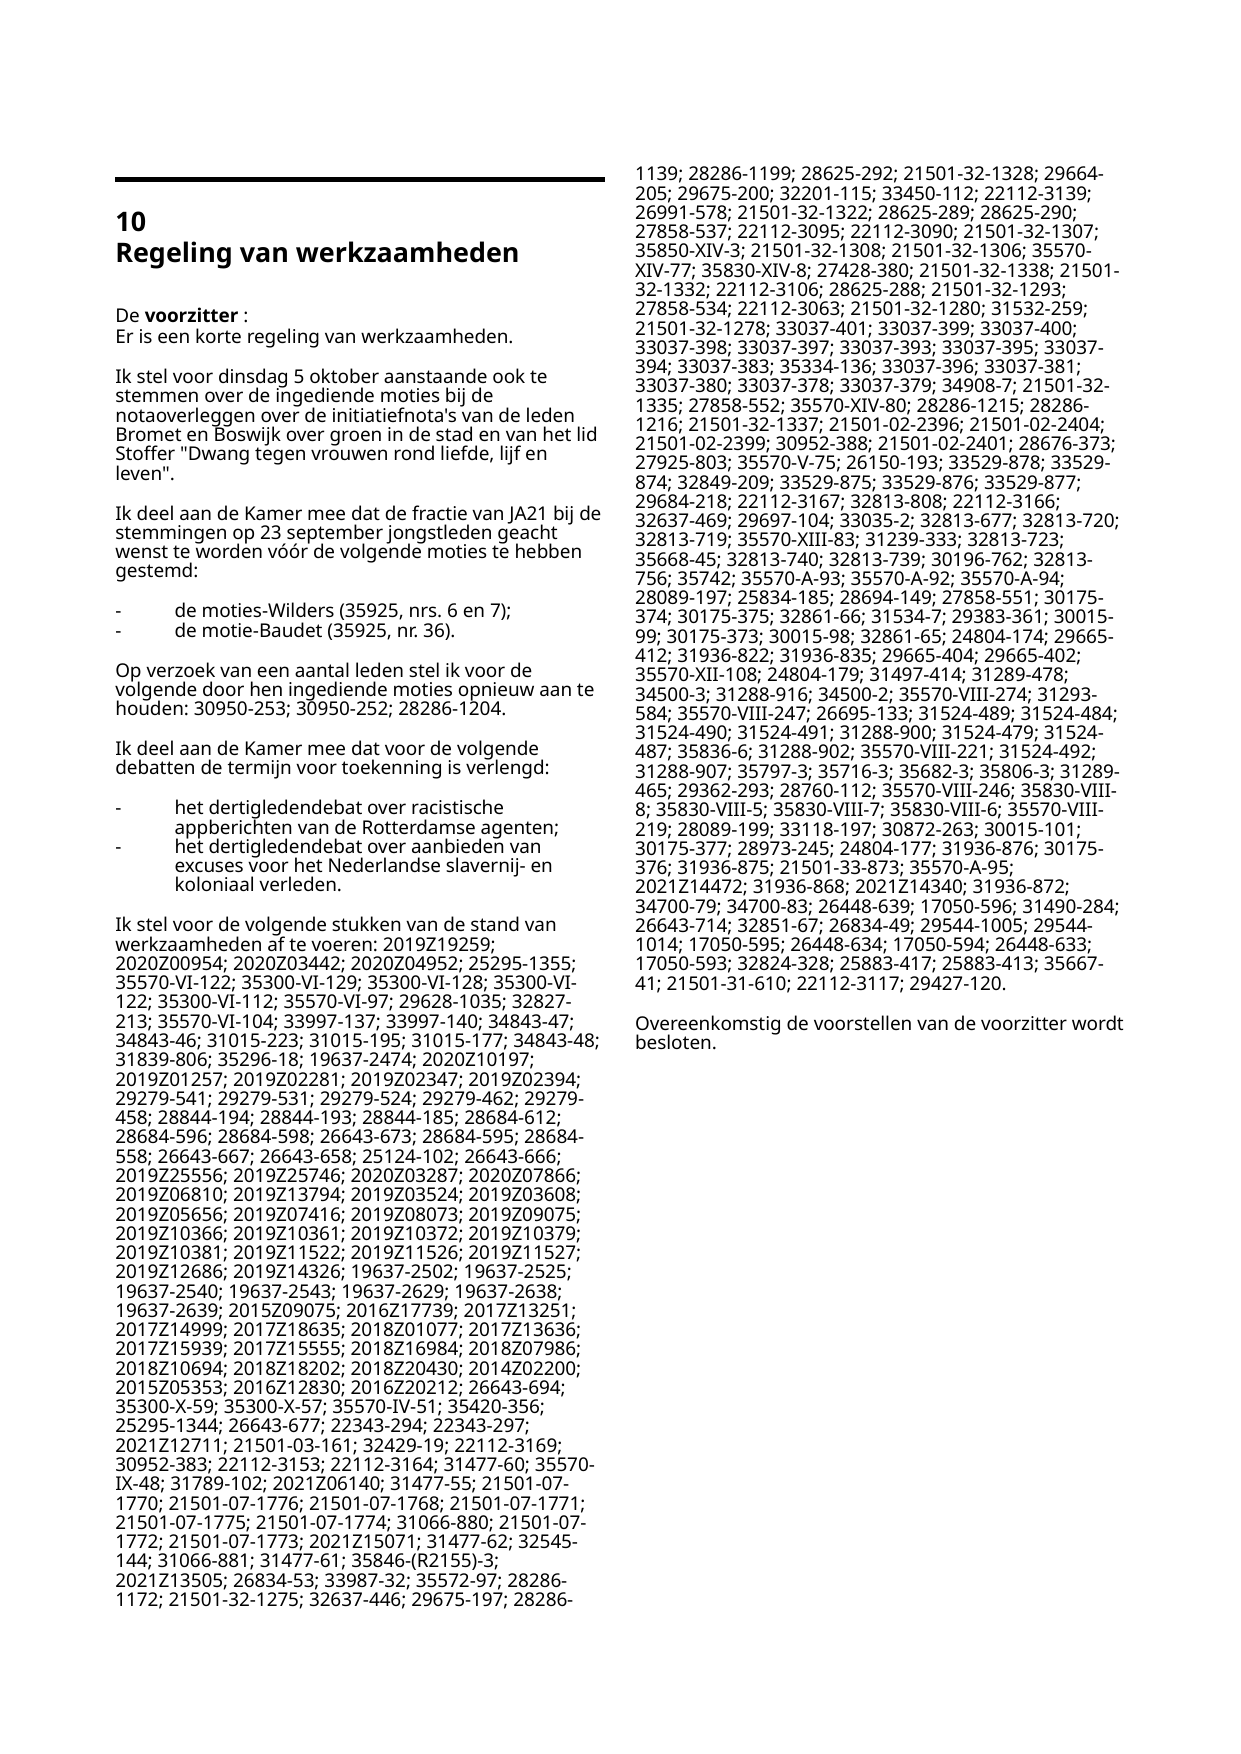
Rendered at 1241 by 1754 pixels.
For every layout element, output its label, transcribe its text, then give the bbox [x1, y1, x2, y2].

list de motie-Baudet (35925, nr. 36). [115, 622, 605, 641]
list de moties-Wilders (35925, nrs. 6 en 7); [115, 602, 605, 622]
text Ik deel aan de Kamer mee dat de fractie van JA21 bij de stemmingen op 23 september jongstleden geacht wenst te worden vóór de volgende moties te hebben gestemd: [115, 504, 605, 582]
text De voorzitter : [115, 302, 605, 328]
list het dertigledendebat over aanbieden van excuses voor het Nederlandse slavernij- en koloniaal verleden. [115, 838, 605, 896]
text 1139; 28286-1199; 28625-292; 21501-32-1328; 29664-205; 29675-200; 32201-115; 33450-112; 22112-3139; 26991-578; 21501-32-1322; 28625-289; 28625-290; 27858-537; 22112-3095; 22112-3090; 21501-32-1307; 35850-XIV-3; 21501-32-1308; 21501-32-1306; 35570-XIV-77; 35830-XIV-8; 27428-380; 21501-32-1338; 21501-32-1332; 22112-3106; 28625-288; 21501-32-1293; 27858-534; 22112-3063; 21501-32-1280; 31532-259; 21501-32-1278; 33037-401; 33037-399; 33037-400; 33037-398; 33037-397; 33037-393; 33037-395; 33037-394; 33037-383; 35334-136; 33037-396; 33037-381; 33037-380; 33037-378; 33037-379; 34908-7; 21501-32-1335; 27858-552; 35570-XIV-80; 28286-1215; 28286-1216; 21501-32-1337; 21501-02-2396; 21501-02-2404; 21501-02-2399; 30952-388; 21501-02-2401; 28676-373; 27925-803; 35570-V-75; 26150-193; 33529-878; 33529-874; 32849-209; 33529-875; 33529-876; 33529-877; 29684-218; 22112-3167; 32813-808; 22112-3166; 32637-469; 29697-104; 33035-2; 32813-677; 32813-720; 32813-719; 35570-XIII-83; 31239-333; 32813-723; 35668-45; 32813-740; 32813-739; 30196-762; 32813-756; 35742; 35570-A-93; 35570-A-92; 35570-A-94; 28089-197; 25834-185; 28694-149; 27858-551; 30175-374; 30175-375; 32861-66; 31534-7; 29383-361; 30015-99; 30175-373; 30015-98; 32861-65; 24804-174; 29665-412; 31936-822; 31936-835; 29665-404; 29665-402; 35570-XII-108; 24804-179; 31497-414; 31289-478; 34500-3; 31288-916; 34500-2; 35570-VIII-274; 31293-584; 35570-VIII-247; 26695-133; 31524-489; 31524-484; 31524-490; 31524-491; 31288-900; 31524-479; 31524-487; 35836-6; 31288-902; 35570-VIII-221; 31524-492; 31288-907; 35797-3; 35716-3; 35682-3; 35806-3; 31289-465; 29362-293; 28760-112; 35570-VIII-246; 35830-VIII-8; 35830-VIII-5; 35830-VIII-7; 35830-VIII-6; 35570-VIII-219; 28089-199; 33118-197; 30872-263; 30015-101; 30175-377; 28973-245; 24804-177; 31936-876; 30175-376; 31936-875; 21501-33-873; 35570-A-95; 2021Z14472; 31936-868; 2021Z14340; 31936-872; 34700-79; 34700-83; 26448-639; 17050-596; 31490-284; 26643-714; 32851-67; 26834-49; 29544-1005; 29544-1014; 17050-595; 26448-634; 17050-594; 26448-633; 17050-593; 32824-328; 25883-417; 25883-413; 35667-41; 21501-31-610; 22112-3117; 29427-120. [635, 165, 1125, 994]
text Op verzoek van een aantal leden stel ik voor de volgende door hen ingediende moties opnieuw aan te houden: 30950-253; 30950-252; 28286-1204. [115, 662, 605, 719]
text Ik stel voor dinsdag 5 oktober aanstaande ook te stemmen over de ingediende moties bij de notaoverleggen over de initiatiefnota's van de leden Bromet en Boswijk over groen in de stad en van het lid Stoffer "Dwang tegen vrouwen rond liefde, lijf en leven". [115, 368, 605, 484]
text Regeling van werkzaamheden [115, 239, 605, 283]
text Er is een korte regeling van werkzaamheden. [115, 328, 605, 347]
text Ik deel aan de Kamer mee dat voor de volgende debatten de termijn voor toekenning is verlengd: [115, 740, 605, 779]
text Overeenkomstig de voorstellen van de voorzitter wordt besloten. [635, 1015, 1125, 1053]
list het dertigledendebat over racistische appberichten van de Rotterdamse agenten; [115, 799, 605, 838]
text Ik stel voor de volgende stukken van de stand van werkzaamheden af te voeren: 2019Z19259; 2020Z00954; 2020Z03442; 2020Z04952; 25295-1355; 35570-VI-122; 35300-VI-129; 35300-VI-128; 35300-VI-122; 35300-VI-112; 35570-VI-97; 29628-1035; 32827-213; 35570-VI-104; 33997-137; 33997-140; 34843-47; 34843-46; 31015-223; 31015-195; 31015-177; 34843-48; 31839-806; 35296-18; 19637-2474; 2020Z10197; 2019Z01257; 2019Z02281; 2019Z02347; 2019Z02394; 29279-541; 29279-531; 29279-524; 29279-462; 29279-458; 28844-194; 28844-193; 28844-185; 28684-612; 28684-596; 28684-598; 26643-673; 28684-595; 28684-558; 26643-667; 26643-658; 25124-102; 26643-666; 2019Z25556; 2019Z25746; 2020Z03287; 2020Z07866; 2019Z06810; 2019Z13794; 2019Z03524; 2019Z03608; 2019Z05656; 2019Z07416; 2019Z08073; 2019Z09075; 2019Z10366; 2019Z10361; 2019Z10372; 2019Z10379; 2019Z10381; 2019Z11522; 2019Z11526; 2019Z11527; 2019Z12686; 2019Z14326; 19637-2502; 19637-2525; 19637-2540; 19637-2543; 19637-2629; 19637-2638; 19637-2639; 2015Z09075; 2016Z17739; 2017Z13251; 2017Z14999; 2017Z18635; 2018Z01077; 2017Z13636; 2017Z15939; 2017Z15555; 2018Z16984; 2018Z07986; 2018Z10694; 2018Z18202; 2018Z20430; 2014Z02200; 2015Z05353; 2016Z12830; 2016Z20212; 26643-694; 35300-X-59; 35300-X-57; 35570-IV-51; 35420-356; 25295-1344; 26643-677; 22343-294; 22343-297; 2021Z12711; 21501-03-161; 32429-19; 22112-3169; 30952-383; 22112-3153; 22112-3164; 31477-60; 35570-IX-48; 31789-102; 2021Z06140; 31477-55; 21501-07-1770; 21501-07-1776; 21501-07-1768; 21501-07-1771; 21501-07-1775; 21501-07-1774; 31066-880; 21501-07-1772; 21501-07-1773; 2021Z15071; 31477-62; 32545-144; 31066-881; 31477-61; 35846-(R2155)-3; 2021Z13505; 26834-53; 33987-32; 35572-97; 28286-1172; 21501-32-1275; 32637-446; 29675-197; 28286- [115, 916, 605, 1610]
text 10 [115, 203, 605, 239]
